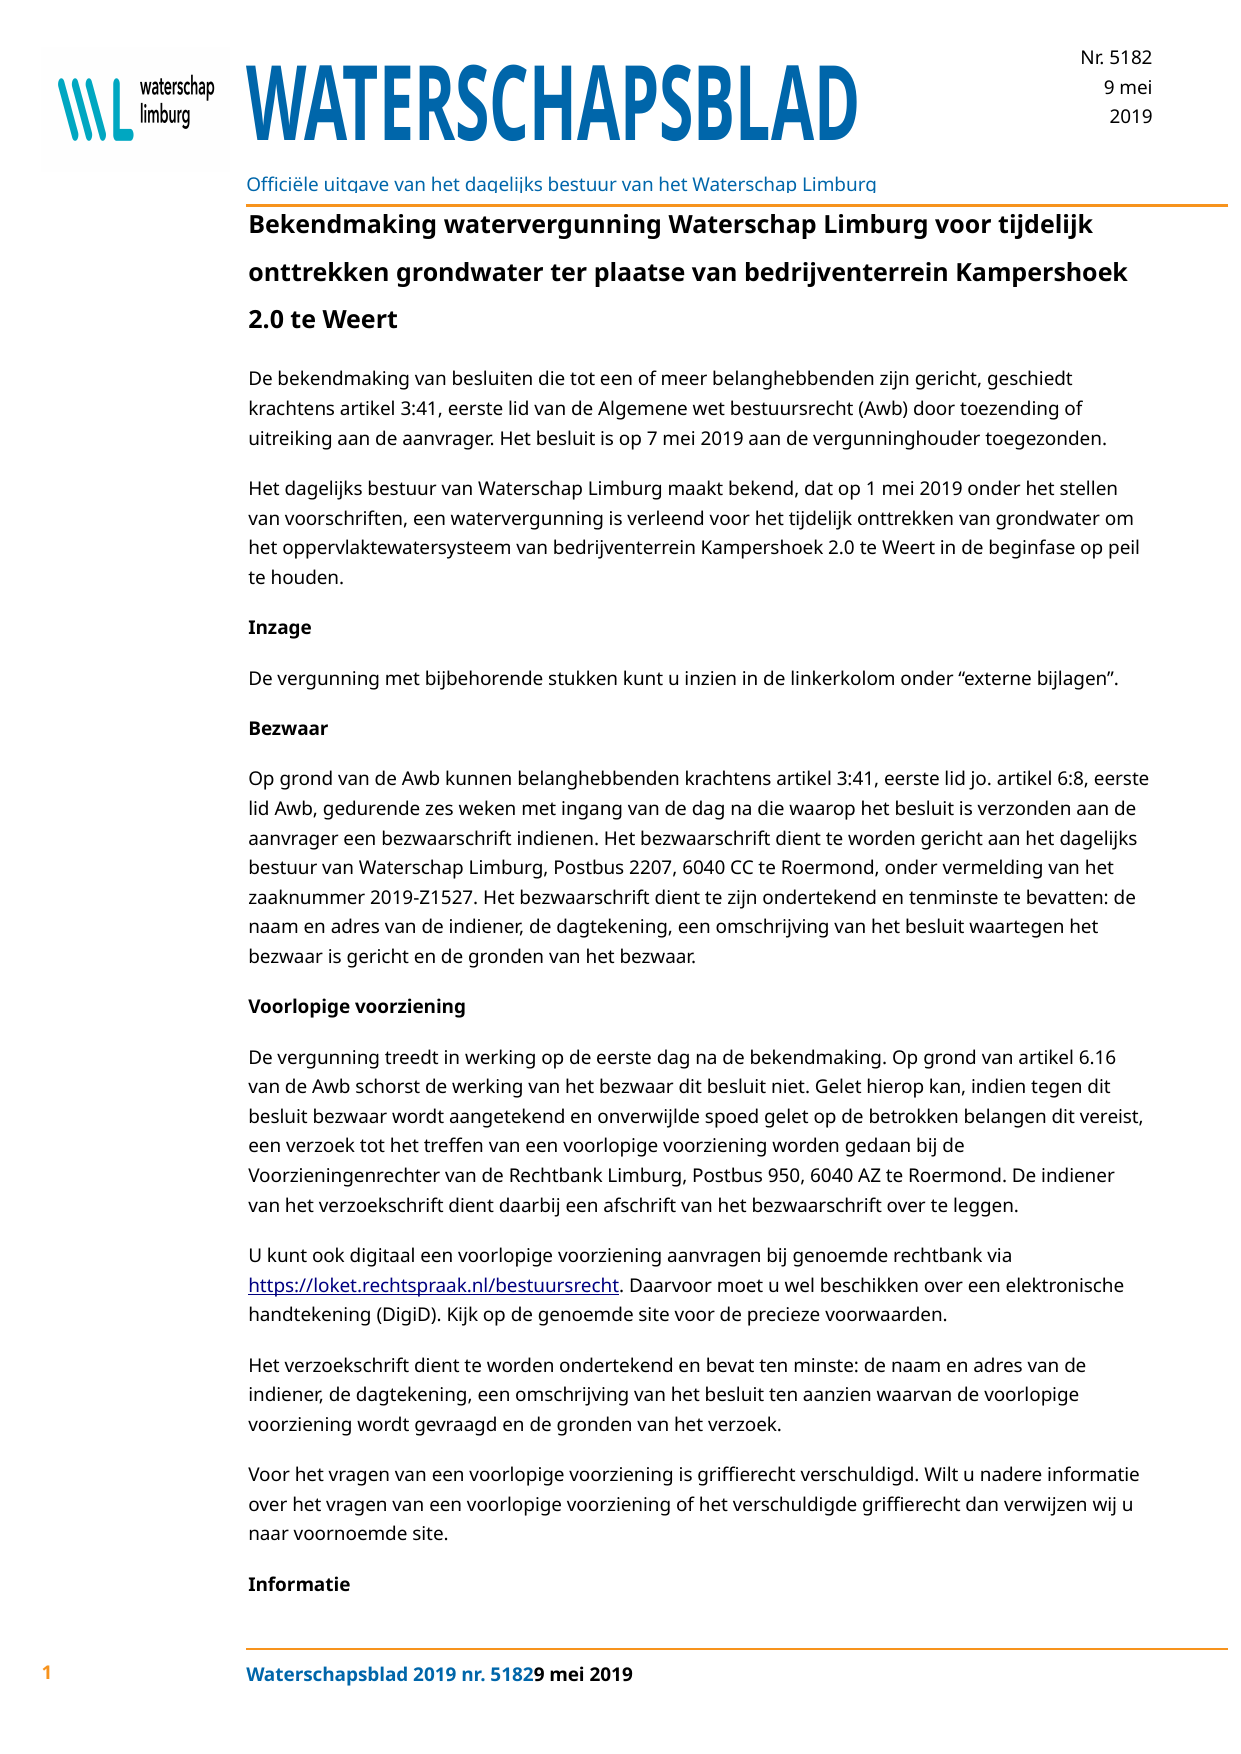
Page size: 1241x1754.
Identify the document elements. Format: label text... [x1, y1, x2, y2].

text De bekendmaking van besluiten die tot een of meer belanghebbenden zijn gericht, geschiedt krachtens artikel 3:41, eerste lid van de Algemene wet bestuursrecht (Awb) door toezending of uitreiking aan de aanvrager. Het besluit is op 7 mei 2019 aan de vergunninghouder toegezonden. [248, 366, 1152, 450]
text Voorlopige voorziening [248, 993, 1152, 1019]
text Voor het vragen van een voorlopige voorziening is griffierecht verschuldigd. Wilt u nadere informatie over het vragen van een voorlopige voorziening of het verschuldigde griffierecht dan verwijzen wij u naar voornoemde site. [248, 1461, 1152, 1546]
text Informatie [248, 1571, 1152, 1597]
text De vergunning met bijbehorende stukken kunt u inzien in de linkerkolom onder “externe bijlagen”. [248, 665, 1152, 690]
text Bezwaar [248, 715, 1152, 741]
picture [41, 47, 231, 172]
text Het dagelijks bestuur van Waterschap Limburg maakt bekend, dat op 1 mei 2019 onder het stellen van voorschriften, een watervergunning is verleend voor het tijdelijk onttrekken van grondwater om het oppervlaktewatersysteem van bedrijventerrein Kampershoek 2.0 te Weert in de beginfase op peil te houden. [248, 475, 1152, 589]
text Bekendmaking watervergunning Waterschap Limburg voor tijdelijk onttrekken grondwater ter plaatse van bedrijventerrein Kampershoek 2.0 te Weert [248, 207, 1152, 336]
text De vergunning treedt in werking op de eerste dag na de bekendmaking. Op grond van artikel 6.16 van de Awb schorst de werking van het bezwaar dit besluit niet. Gelet hierop kan, indien tegen dit besluit bezwaar wordt aangetekend en onverwijlde spoed gelet op de betrokken belangen dit vereist, een verzoek tot het treffen van een voorlopige voorziening worden gedaan bij de Voorzieningenrechter van de Rechtbank Limburg, Postbus 950, 6040 AZ te Roermond. De indiener van het verzoekschrift dient daarbij een afschrift van het bezwaarschrift over te leggen. [248, 1044, 1152, 1217]
text Op grond van de Awb kunnen belanghebbenden krachtens artikel 3:41, eerste lid jo. artikel 6:8, eerste lid Awb, gedurende zes weken met ingang van de dag na die waarop het besluit is verzonden aan de aanvrager een bezwaarschrift indienen. Het bezwaarschrift dient te worden gericht aan het dagelijks bestuur van Waterschap Limburg, Postbus 2207, 6040 CC te Roermond, onder vermelding van het zaaknummer 2019-Z1527. Het bezwaarschrift dient te zijn ondertekend en tenminste te bevatten: de naam en adres van de indiener, de dagtekening, een omschrijving van het besluit waartegen het bezwaar is gericht en de gronden van het bezwaar. [248, 766, 1152, 969]
text U kunt ook digitaal een voorlopige voorziening aanvragen bij genoemde rechtbank via https://loket.rechtspraak.nl/bestuursrecht. Daarvoor moet u wel beschikken over een elektronische handtekening (DigiD). Kijk op de genoemde site voor de precieze voorwaarden. [248, 1242, 1152, 1327]
text Het verzoekschrift dient te worden ondertekend en bevat ten minste: de naam en adres van de indiener, de dagtekening, een omschrijving van het besluit ten aanzien waarvan de voorlopige voorziening wordt gevraagd en de gronden van het verzoek. [248, 1352, 1152, 1437]
text Inzage [248, 614, 1152, 640]
